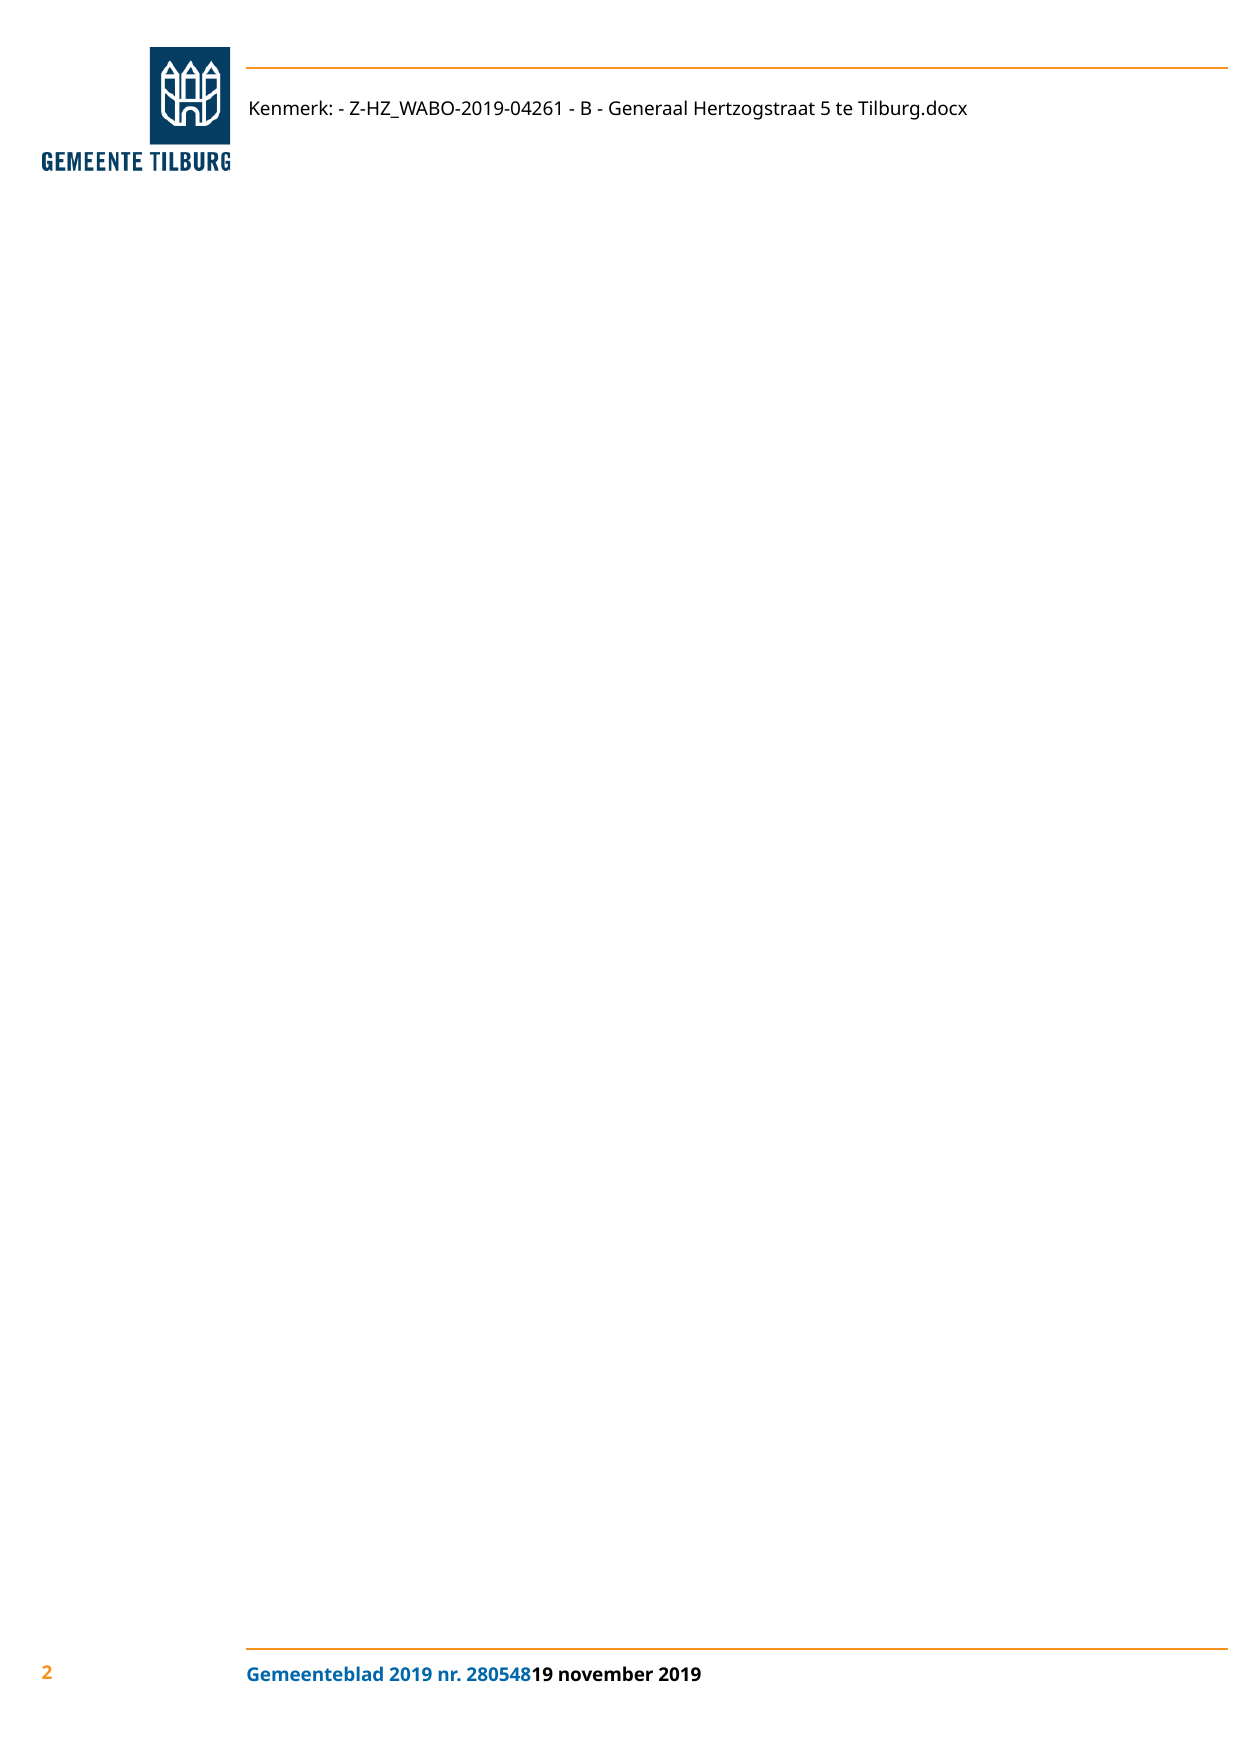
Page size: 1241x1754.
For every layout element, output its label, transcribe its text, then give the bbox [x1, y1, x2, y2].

picture [41, 47, 231, 172]
text Kenmerk: - Z-HZ_WABO-2019-04261 - B - Generaal Hertzogstraat 5 te Tilburg.docx [248, 95, 1152, 121]
